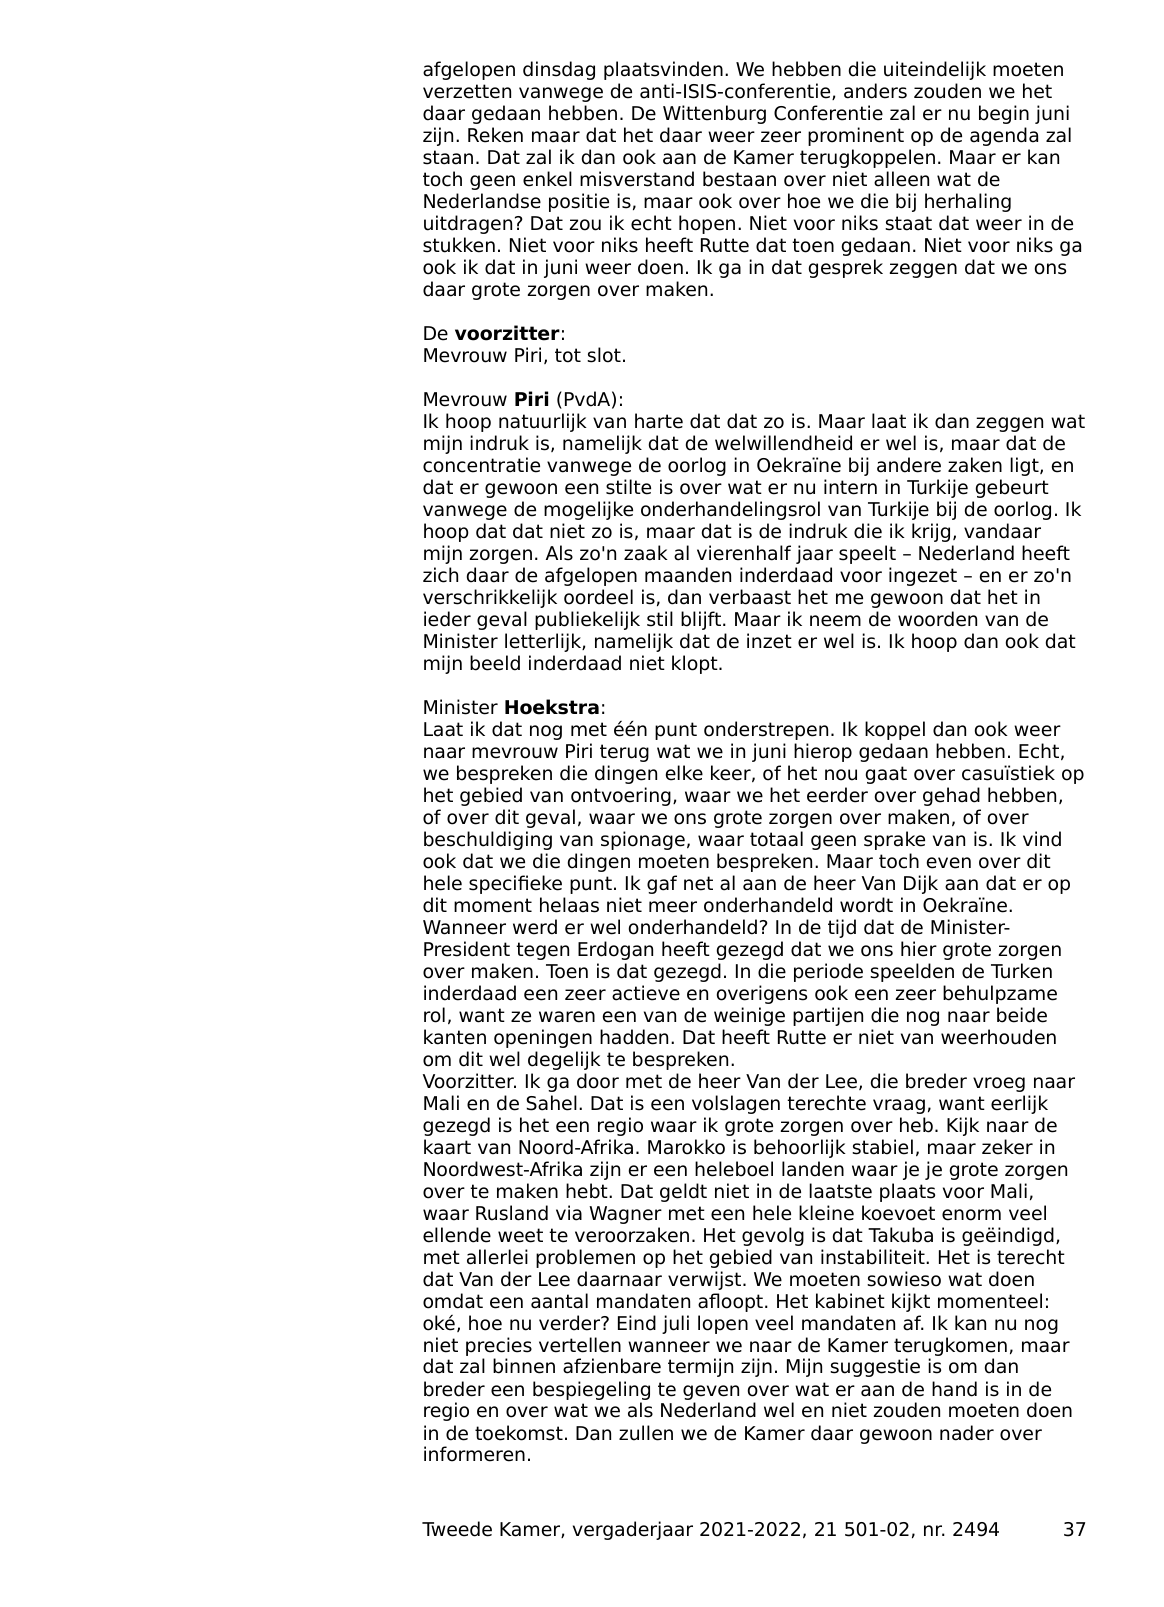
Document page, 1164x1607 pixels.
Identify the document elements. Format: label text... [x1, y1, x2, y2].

text afgelopen dinsdag plaatsvinden. We hebben die uiteindelijk moeten verzetten vanwege de anti-ISIS-conferentie, anders zouden we het daar gedaan hebben. De Wittenburg Conferentie zal er nu begin juni zijn. Reken maar dat het daar weer zeer prominent op de agenda zal staan. Dat zal ik dan ook aan de Kamer terugkoppelen. Maar er kan toch geen enkel misverstand bestaan over niet alleen wat de Nederlandse positie is, maar ook over hoe we die bij herhaling uitdragen? Dat zou ik echt hopen. Niet voor niks staat dat weer in de stukken. Niet voor niks heeft Rutte dat toen gedaan. Niet voor niks ga ook ik dat in juni weer doen. Ik ga in dat gesprek zeggen dat we ons daar grote zorgen over maken. [422, 59, 1087, 301]
text Minister Hoekstra: [422, 697, 1087, 719]
text Ik hoop natuurlijk van harte dat dat zo is. Maar laat ik dan zeggen wat mijn indruk is, namelijk dat de welwillendheid er wel is, maar dat de concentratie vanwege de oorlog in Oekraïne bij andere zaken ligt, en dat er gewoon een stilte is over wat er nu intern in Turkije gebeurt vanwege de mogelijke onderhandelingsrol van Turkije bij de oorlog. Ik hoop dat dat niet zo is, maar dat is de indruk die ik krijg, vandaar mijn zorgen. Als zo'n zaak al vierenhalf jaar speelt – Nederland heeft zich daar de afgelopen maanden inderdaad voor ingezet – en er zo'n verschrikkelijk oordeel is, dan verbaast het me gewoon dat het in ieder geval publiekelijk stil blijft. Maar ik neem de woorden van de Minister letterlijk, namelijk dat de inzet er wel is. Ik hoop dan ook dat mijn beeld inderdaad niet klopt. [422, 411, 1087, 675]
text Mevrouw Piri (PvdA): [422, 389, 1087, 411]
text Laat ik dat nog met één punt onderstrepen. Ik koppel dan ook weer naar mevrouw Piri terug wat we in juni hierop gedaan hebben. Echt, we bespreken die dingen elke keer, of het nou gaat over casuïstiek op het gebied van ontvoering, waar we het eerder over gehad hebben, of over dit geval, waar we ons grote zorgen over maken, of over beschuldiging van spionage, waar totaal geen sprake van is. Ik vind ook dat we die dingen moeten bespreken. Maar toch even over dit hele specifieke punt. Ik gaf net al aan de heer Van Dijk aan dat er op dit moment helaas niet meer onderhandeld wordt in Oekraïne. Wanneer werd er wel onderhandeld? In de tijd dat de Minister-President tegen Erdogan heeft gezegd dat we ons hier grote zorgen over maken. Toen is dat gezegd. In die periode speelden de Turken inderdaad een zeer actieve en overigens ook een zeer behulpzame rol, want ze waren een van de weinige partijen die nog naar beide kanten openingen hadden. Dat heeft Rutte er niet van weerhouden om dit wel degelijk te bespreken. [422, 719, 1087, 1071]
text Voorzitter. Ik ga door met de heer Van der Lee, die breder vroeg naar Mali en de Sahel. Dat is een volslagen terechte vraag, want eerlijk gezegd is het een regio waar ik grote zorgen over heb. Kijk naar de kaart van Noord-Afrika. Marokko is behoorlijk stabiel, maar zeker in Noordwest-Afrika zijn er een heleboel landen waar je je grote zorgen over te maken hebt. Dat geldt niet in de laatste plaats voor Mali, waar Rusland via Wagner met een hele kleine koevoet enorm veel ellende weet te veroorzaken. Het gevolg is dat Takuba is geëindigd, met allerlei problemen op het gebied van instabiliteit. Het is terecht dat Van der Lee daarnaar verwijst. We moeten sowieso wat doen omdat een aantal mandaten afloopt. Het kabinet kijkt momenteel: oké, hoe nu verder? Eind juli lopen veel mandaten af. Ik kan nu nog niet precies vertellen wanneer we naar de Kamer terugkomen, maar dat zal binnen afzienbare termijn zijn. Mijn suggestie is om dan breder een bespiegeling te geven over wat er aan de hand is in de regio en over wat we als Nederland wel en niet zouden moeten doen in de toekomst. Dan zullen we de Kamer daar gewoon nader over informeren. [422, 1071, 1087, 1466]
text Mevrouw Piri, tot slot. [422, 345, 1087, 367]
text De voorzitter: [422, 323, 1087, 345]
